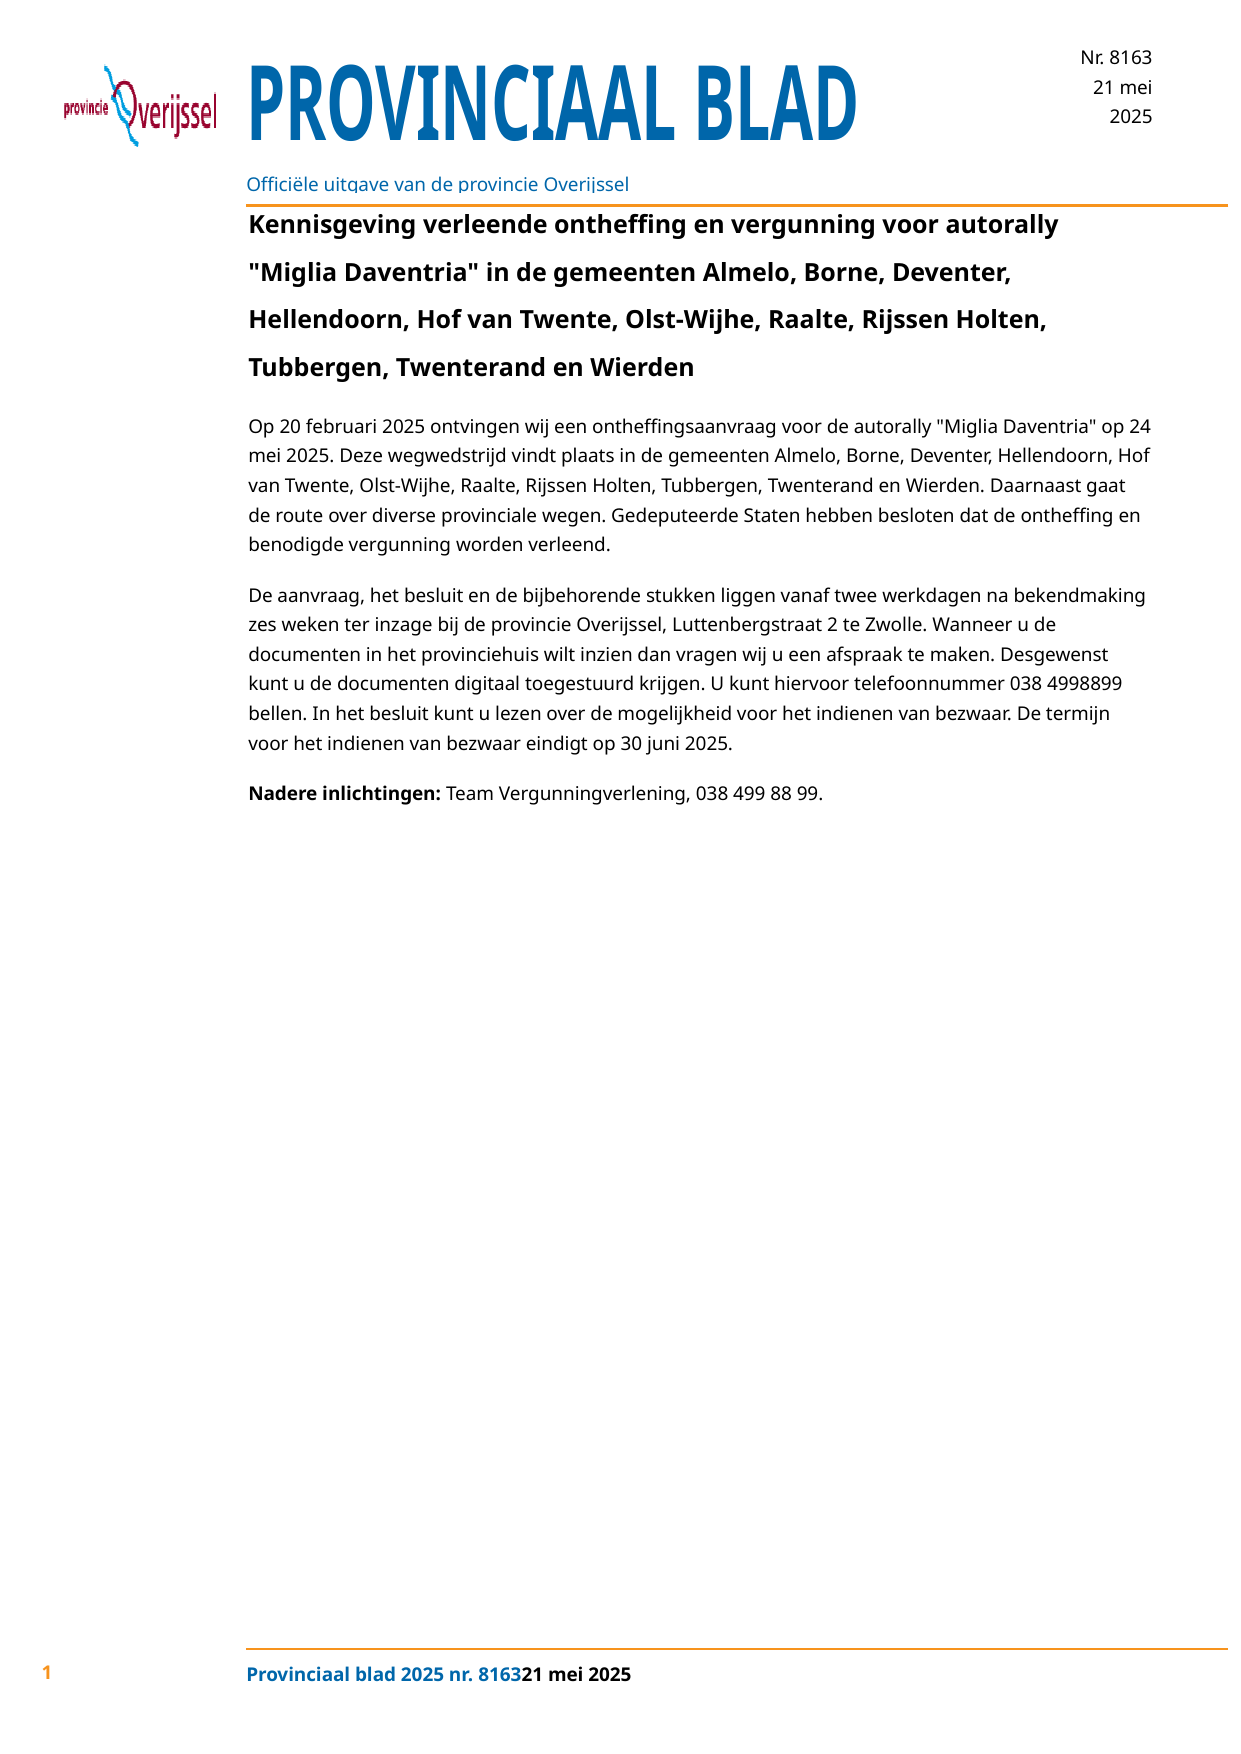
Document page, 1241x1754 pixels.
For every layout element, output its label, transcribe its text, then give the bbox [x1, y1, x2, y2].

text Nadere inlichtingen: Team Vergunningverlening, 038 499 88 99. [248, 780, 1152, 806]
text Kennisgeving verleende ontheffing en vergunning voor autorally "Miglia Daventria" in de gemeenten Almelo, Borne, Deventer, Hellendoorn, Hof van Twente, Olst-Wijhe, Raalte, Rijssen Holten, Tubbergen, Twenterand en Wierden [248, 207, 1152, 384]
text De aanvraag, het besluit en de bijbehorende stukken liggen vanaf twee werkdagen na bekendmaking zes weken ter inzage bij de provincie Overijssel, Luttenbergstraat 2 te Zwolle. Wanneer u de documenten in het provinciehuis wilt inzien dan vragen wij u een afspraak te maken. Desgewenst kunt u de documenten digitaal toegestuurd krijgen. U kunt hiervoor telefoonnummer 038 4998899 bellen. In het besluit kunt u lezen over de mogelijkheid voor het indienen van bezwaar. De termijn voor het indienen van bezwaar eindigt op 30 juni 2025. [248, 582, 1152, 756]
text Op 20 februari 2025 ontvingen wij een ontheffingsaanvraag voor de autorally "Miglia Daventria" op 24 mei 2025. Deze wegwedstrijd vindt plaats in de gemeenten Almelo, Borne, Deventer, Hellendoorn, Hof van Twente, Olst-Wijhe, Raalte, Rijssen Holten, Tubbergen, Twenterand en Wierden. Daarnaast gaat de route over diverse provinciale wegen. Gedeputeerde Staten hebben besloten dat de ontheffing en benodigde vergunning worden verleend. [248, 413, 1152, 557]
picture [41, 47, 231, 172]
